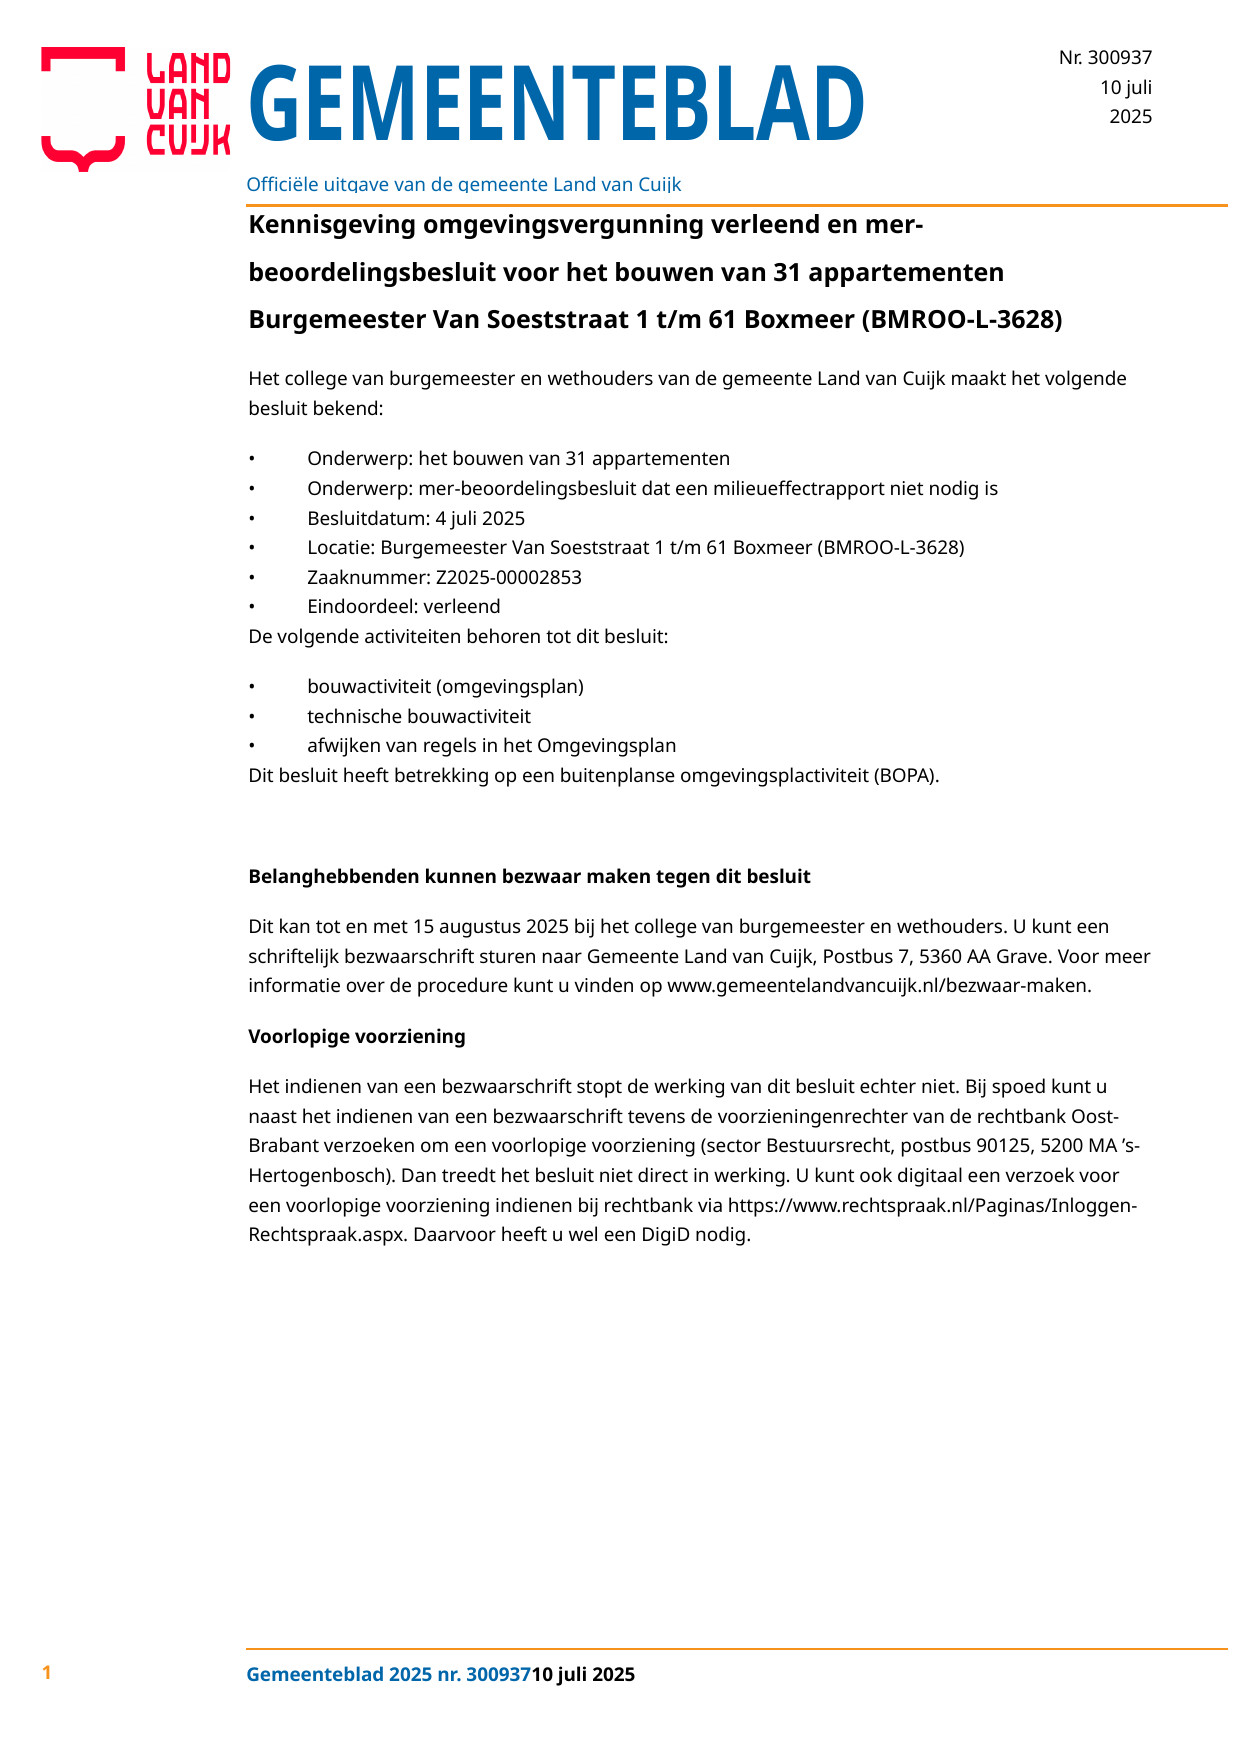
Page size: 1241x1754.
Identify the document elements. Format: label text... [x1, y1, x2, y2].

text Dit kan tot en met 15 augustus 2025 bij het college van burgemeester en wethouders. U kunt een schriftelijk bezwaarschrift sturen naar Gemeente Land van Cuijk, Postbus 7, 5360 AA Grave. Voor meer informatie over de procedure kunt u vinden op www.gemeentelandvancuijk.nl/bezwaar-maken. [248, 913, 1152, 998]
list Zaaknummer: Z2025-00002853 [248, 564, 1152, 589]
list afwijken van regels in het Omgevingsplan [248, 733, 1152, 758]
list Besluitdatum: 4 juli 2025 [248, 505, 1152, 530]
list Eindoordeel: verleend [248, 593, 1152, 619]
text Belanghebbenden kunnen bezwaar maken tegen dit besluit [248, 863, 1152, 889]
list bouwactiviteit (omgevingsplan) [248, 673, 1152, 699]
text Dit besluit heeft betrekking op een buitenplanse omgevingsplactiviteit (BOPA). [248, 762, 1152, 788]
text Kennisgeving omgevingsvergunning verleend en mer-beoordelingsbesluit voor het bouwen van 31 appartementen Burgemeester Van Soeststraat 1 t/m 61 Boxmeer (BMROO-L-3628) [248, 207, 1152, 336]
list Onderwerp: mer-beoordelingsbesluit dat een milieueffectrapport niet nodig is [248, 475, 1152, 501]
text De volgende activiteiten behoren tot dit besluit: [248, 623, 1152, 649]
text Voorlopige voorziening [248, 1023, 1152, 1049]
list technische bouwactiviteit [248, 703, 1152, 729]
list Onderwerp: het bouwen van 31 appartementen [248, 446, 1152, 471]
text Het indienen van een bezwaarschrift stopt de werking van dit besluit echter niet. Bij spoed kunt u naast het indienen van een bezwaarschrift tevens de voorzieningenrechter van de rechtbank Oost-Brabant verzoeken om een voorlopige voorziening (sector Bestuursrecht, postbus 90125, 5200 MA ’s-Hertogenbosch). Dan treedt het besluit niet direct in werking. U kunt ook digitaal een verzoek voor een voorlopige voorziening indienen bij rechtbank via https://www.rechtspraak.nl/Paginas/Inloggen-Rechtspraak.aspx. Daarvoor heeft u wel een DigiD nodig. [248, 1073, 1152, 1247]
text Het college van burgemeester en wethouders van de gemeente Land van Cuijk maakt het volgende besluit bekend: [248, 366, 1152, 421]
list Locatie: Burgemeester Van Soeststraat 1 t/m 61 Boxmeer (BMROO-L-3628) [248, 534, 1152, 560]
picture [41, 47, 231, 172]
